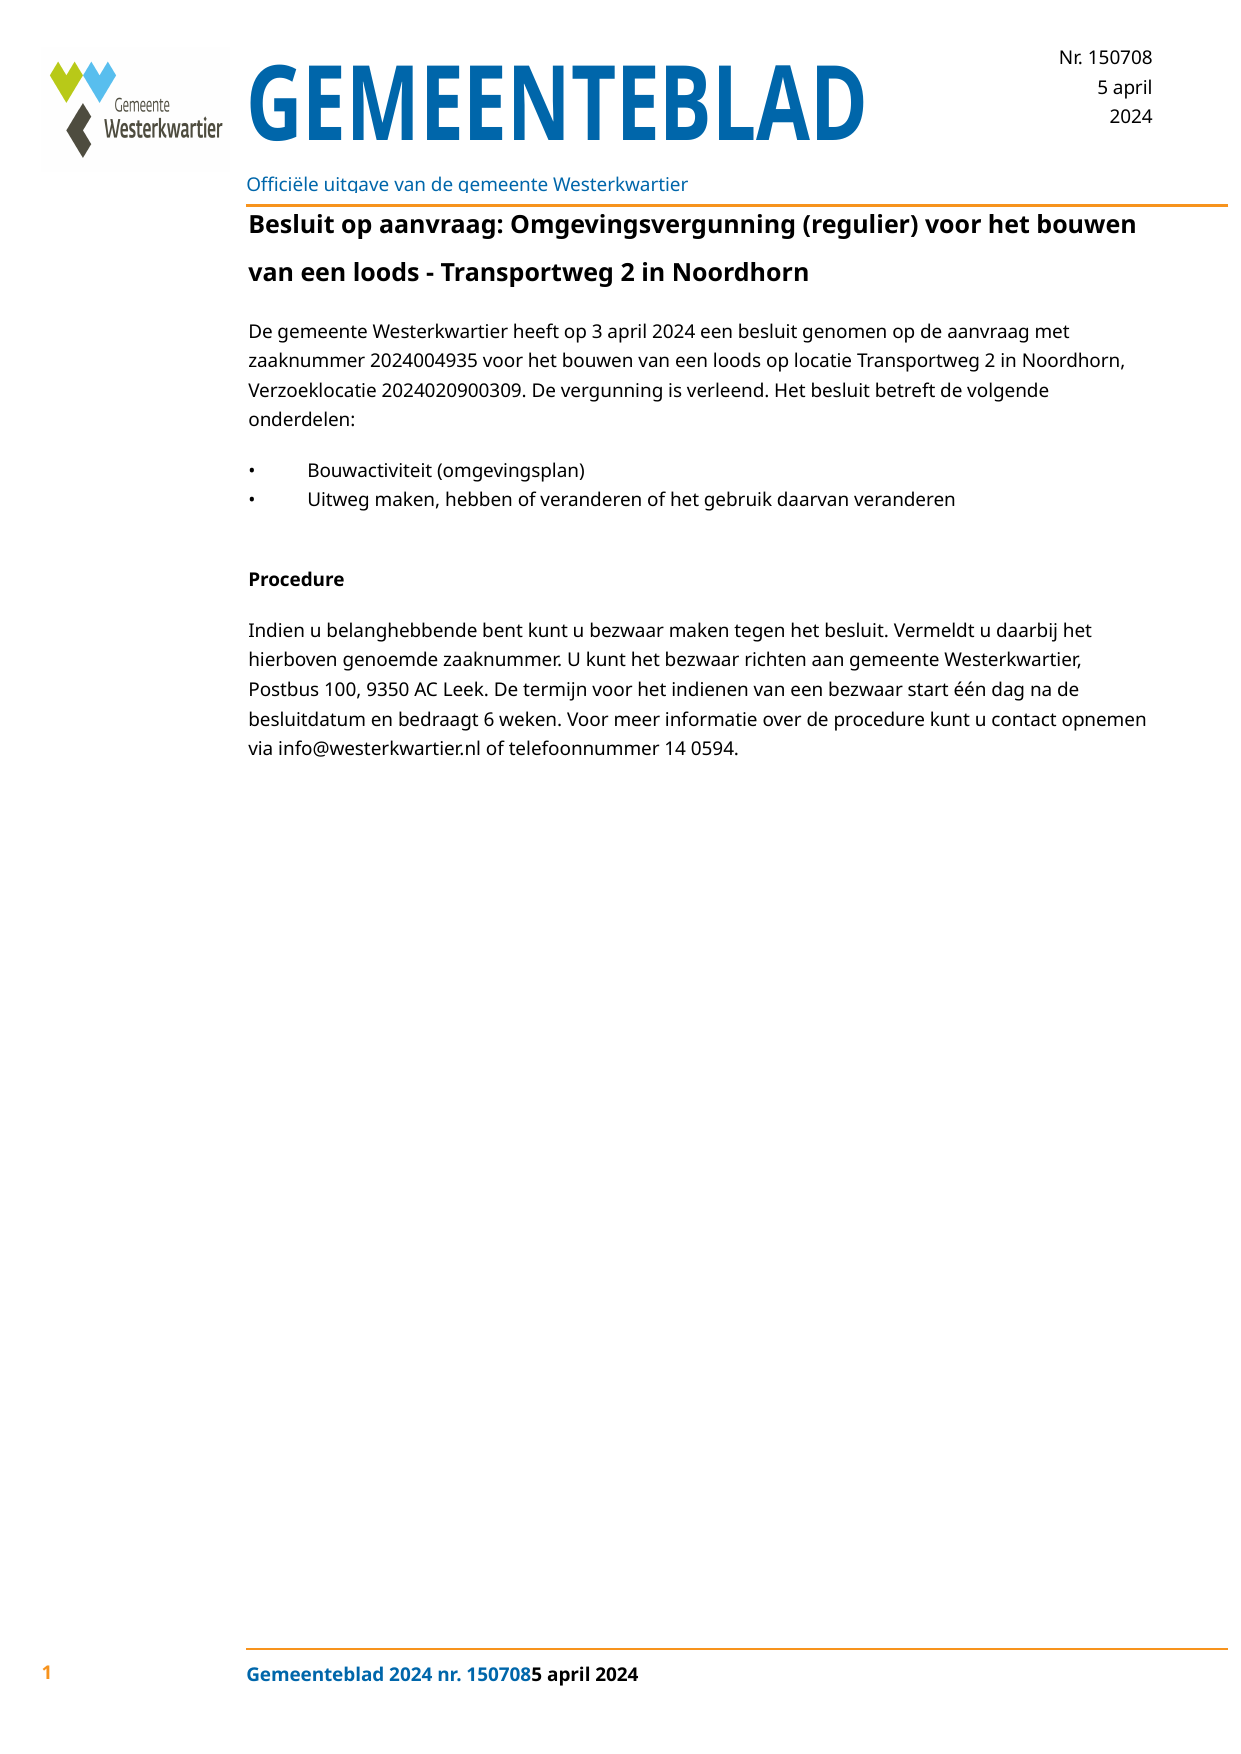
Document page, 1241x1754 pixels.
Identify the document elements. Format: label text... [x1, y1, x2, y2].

list Uitweg maken, hebben of veranderen of het gebruik daarvan veranderen [248, 487, 1152, 512]
picture [41, 47, 231, 172]
list Bouwactiviteit (omgevingsplan) [248, 457, 1152, 483]
text Indien u belanghebbende bent kunt u bezwaar maken tegen het besluit. Vermeldt u daarbij het hierboven genoemde zaaknummer. U kunt het bezwaar richten aan gemeente Westerkwartier, Postbus 100, 9350 AC Leek. De termijn voor het indienen van een bezwaar start één dag na de besluitdatum en bedraagt 6 weken. Voor meer informatie over de procedure kunt u contact opnemen via info@westerkwartier.nl of telefoonnummer 14 0594. [248, 617, 1152, 761]
text Procedure [248, 567, 1152, 592]
text Besluit op aanvraag: Omgevingsvergunning (regulier) voor het bouwen van een loods - Transportweg 2 in Noordhorn [248, 207, 1152, 288]
text De gemeente Westerkwartier heeft op 3 april 2024 een besluit genomen op de aanvraag met zaaknummer 2024004935 voor het bouwen van een loods op locatie Transportweg 2 in Noordhorn, Verzoeklocatie 2024020900309. De vergunning is verleend. Het besluit betreft de volgende onderdelen: [248, 318, 1152, 432]
